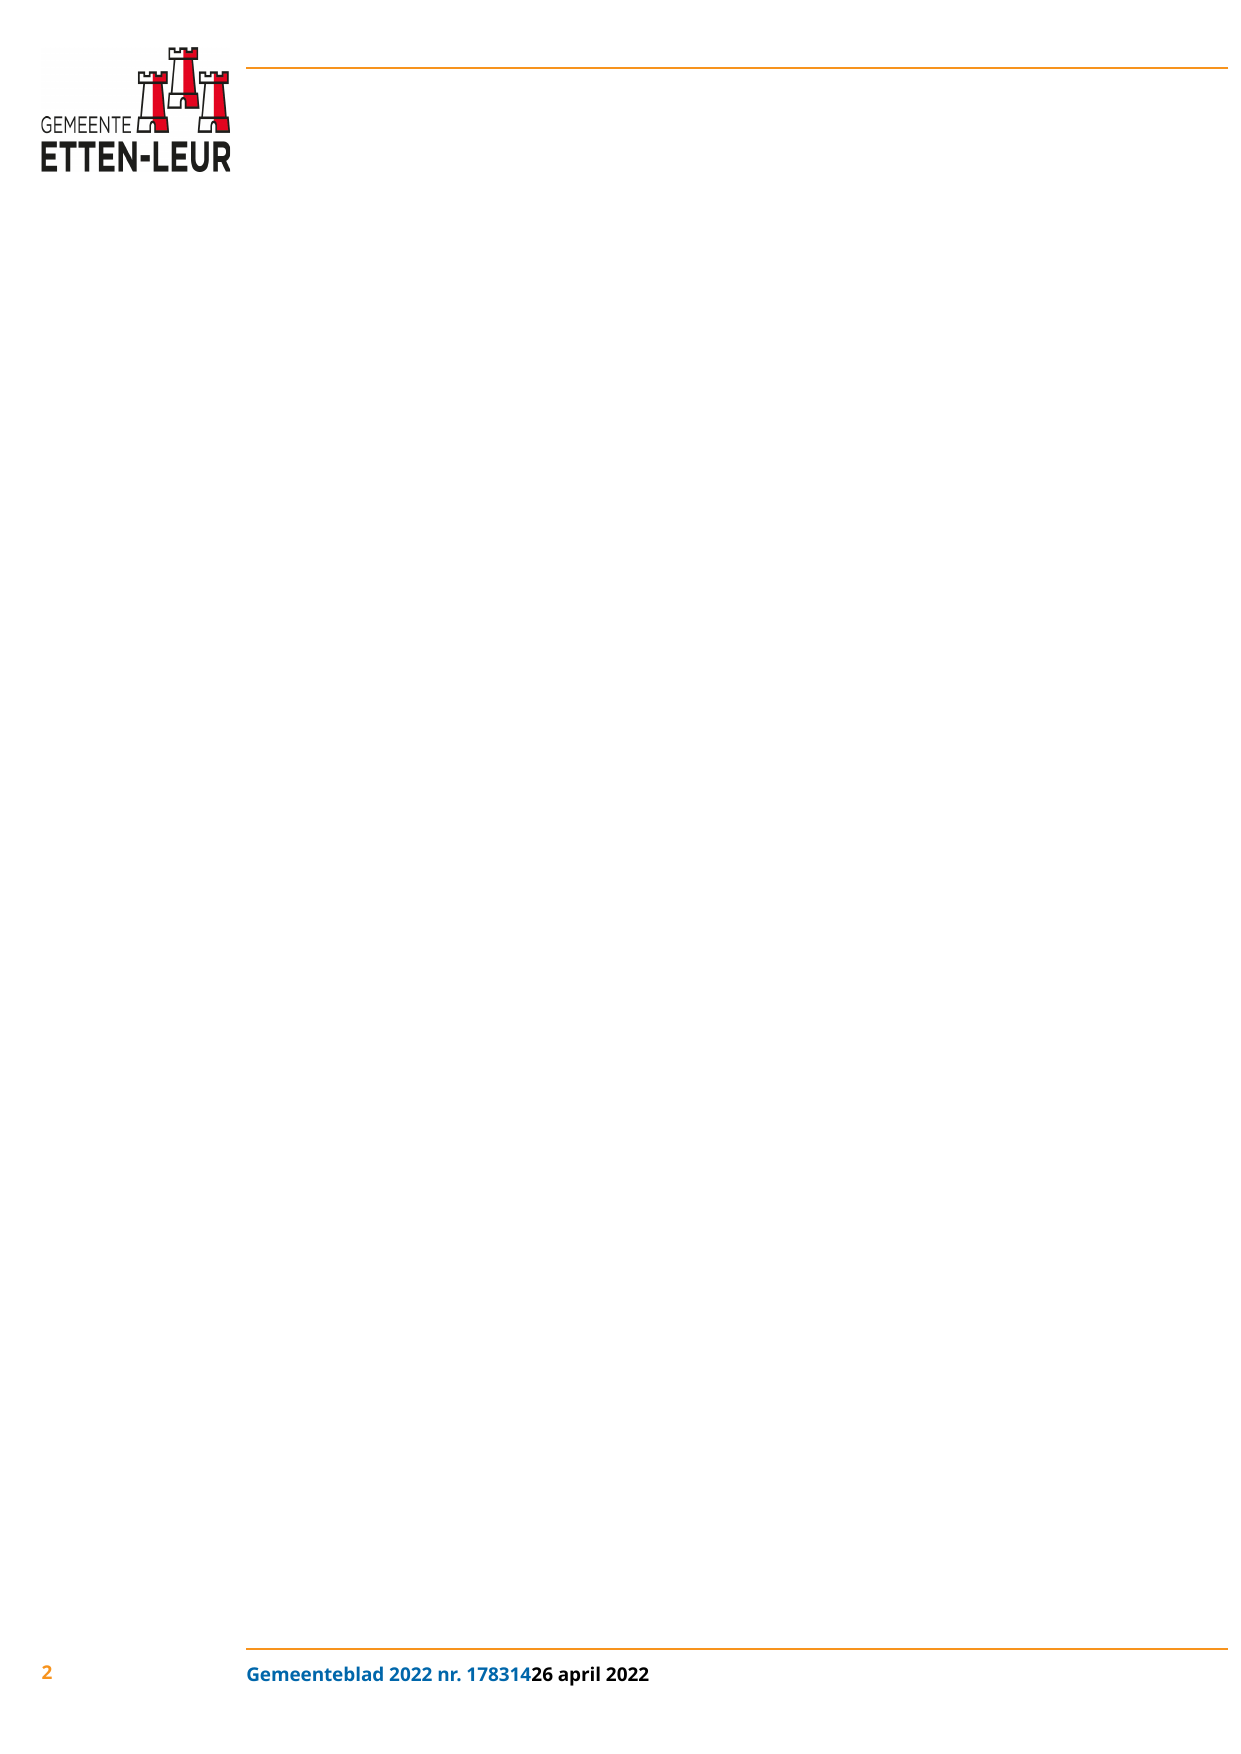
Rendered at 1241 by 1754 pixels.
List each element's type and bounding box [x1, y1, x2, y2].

picture [41, 47, 231, 172]
